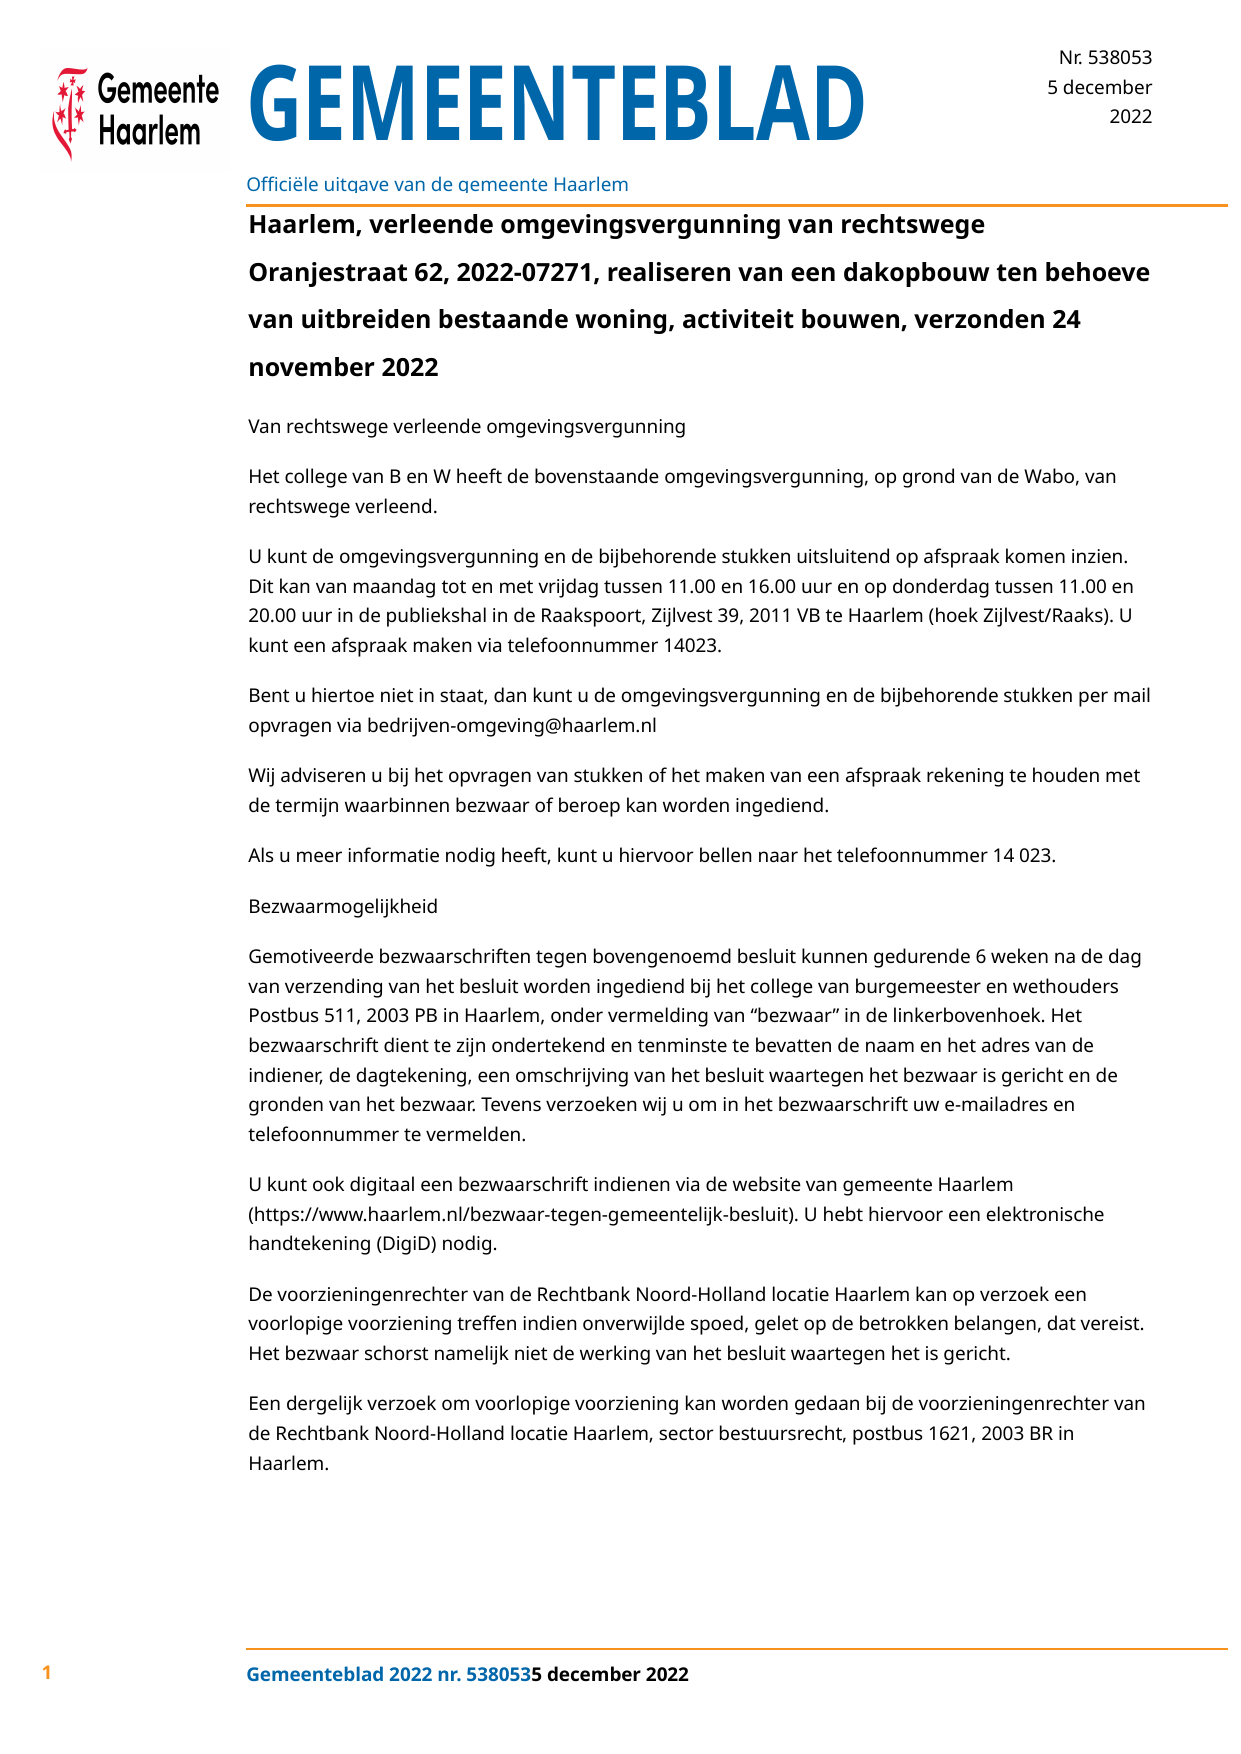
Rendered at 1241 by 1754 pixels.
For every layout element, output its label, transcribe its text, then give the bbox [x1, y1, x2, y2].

text Van rechtswege verleende omgevingsvergunning [248, 413, 1152, 439]
text Een dergelijk verzoek om voorlopige voorziening kan worden gedaan bij de voorzieningenrechter van de Rechtbank Noord-Holland locatie Haarlem, sector bestuursrecht, postbus 1621, 2003 BR in Haarlem. [248, 1391, 1152, 1476]
text Gemotiveerde bezwaarschriften tegen bovengenoemd besluit kunnen gedurende 6 weken na de dag van verzending van het besluit worden ingediend bij het college van burgemeester en wethouders Postbus 511, 2003 PB in Haarlem, onder vermelding van “bezwaar” in de linkerbovenhoek. Het bezwaarschrift dient te zijn ondertekend en tenminste te bevatten de naam en het adres van de indiener, de dagtekening, een omschrijving van het besluit waartegen het bezwaar is gericht en de gronden van het bezwaar. Tevens verzoeken wij u om in het bezwaarschrift uw e-mailadres en telefoonnummer te vermelden. [248, 943, 1152, 1147]
text Bent u hiertoe niet in staat, dan kunt u de omgevingsvergunning en de bijbehorende stukken per mail opvragen via bedrijven-omgeving@haarlem.nl [248, 683, 1152, 738]
picture [41, 47, 231, 172]
text Als u meer informatie nodig heeft, kunt u hiervoor bellen naar het telefoonnummer 14 023. [248, 843, 1152, 868]
text Het college van B en W heeft de bovenstaande omgevingsvergunning, op grond van de Wabo, van rechtswege verleend. [248, 463, 1152, 519]
text De voorzieningenrechter van de Rechtbank Noord-Holland locatie Haarlem kan op verzoek een voorlopige voorziening treffen indien onverwijlde spoed, gelet op de betrokken belangen, dat vereist. Het bezwaar schorst namelijk niet de werking van het besluit waartegen het is gericht. [248, 1281, 1152, 1366]
text Bezwaarmogelijkheid [248, 893, 1152, 919]
text U kunt ook digitaal een bezwaarschrift indienen via de website van gemeente Haarlem (https://www.haarlem.nl/bezwaar-tegen-gemeentelijk-besluit). U hebt hiervoor een elektronische handtekening (DigiD) nodig. [248, 1171, 1152, 1256]
text Wij adviseren u bij het opvragen van stukken of het maken van een afspraak rekening te houden met de termijn waarbinnen bezwaar of beroep kan worden ingediend. [248, 763, 1152, 818]
text U kunt de omgevingsvergunning en de bijbehorende stukken uitsluitend op afspraak komen inzien. Dit kan van maandag tot en met vrijdag tussen 11.00 en 16.00 uur en op donderdag tussen 11.00 en 20.00 uur in de publiekshal in de Raakspoort, Zijlvest 39, 2011 VB te Haarlem (hoek Zijlvest/Raaks). U kunt een afspraak maken via telefoonnummer 14023. [248, 543, 1152, 658]
text Haarlem, verleende omgevingsvergunning van rechtswege Oranjestraat 62, 2022-07271, realiseren van een dakopbouw ten behoeve van uitbreiden bestaande woning, activiteit bouwen, verzonden 24 november 2022 [248, 207, 1152, 384]
